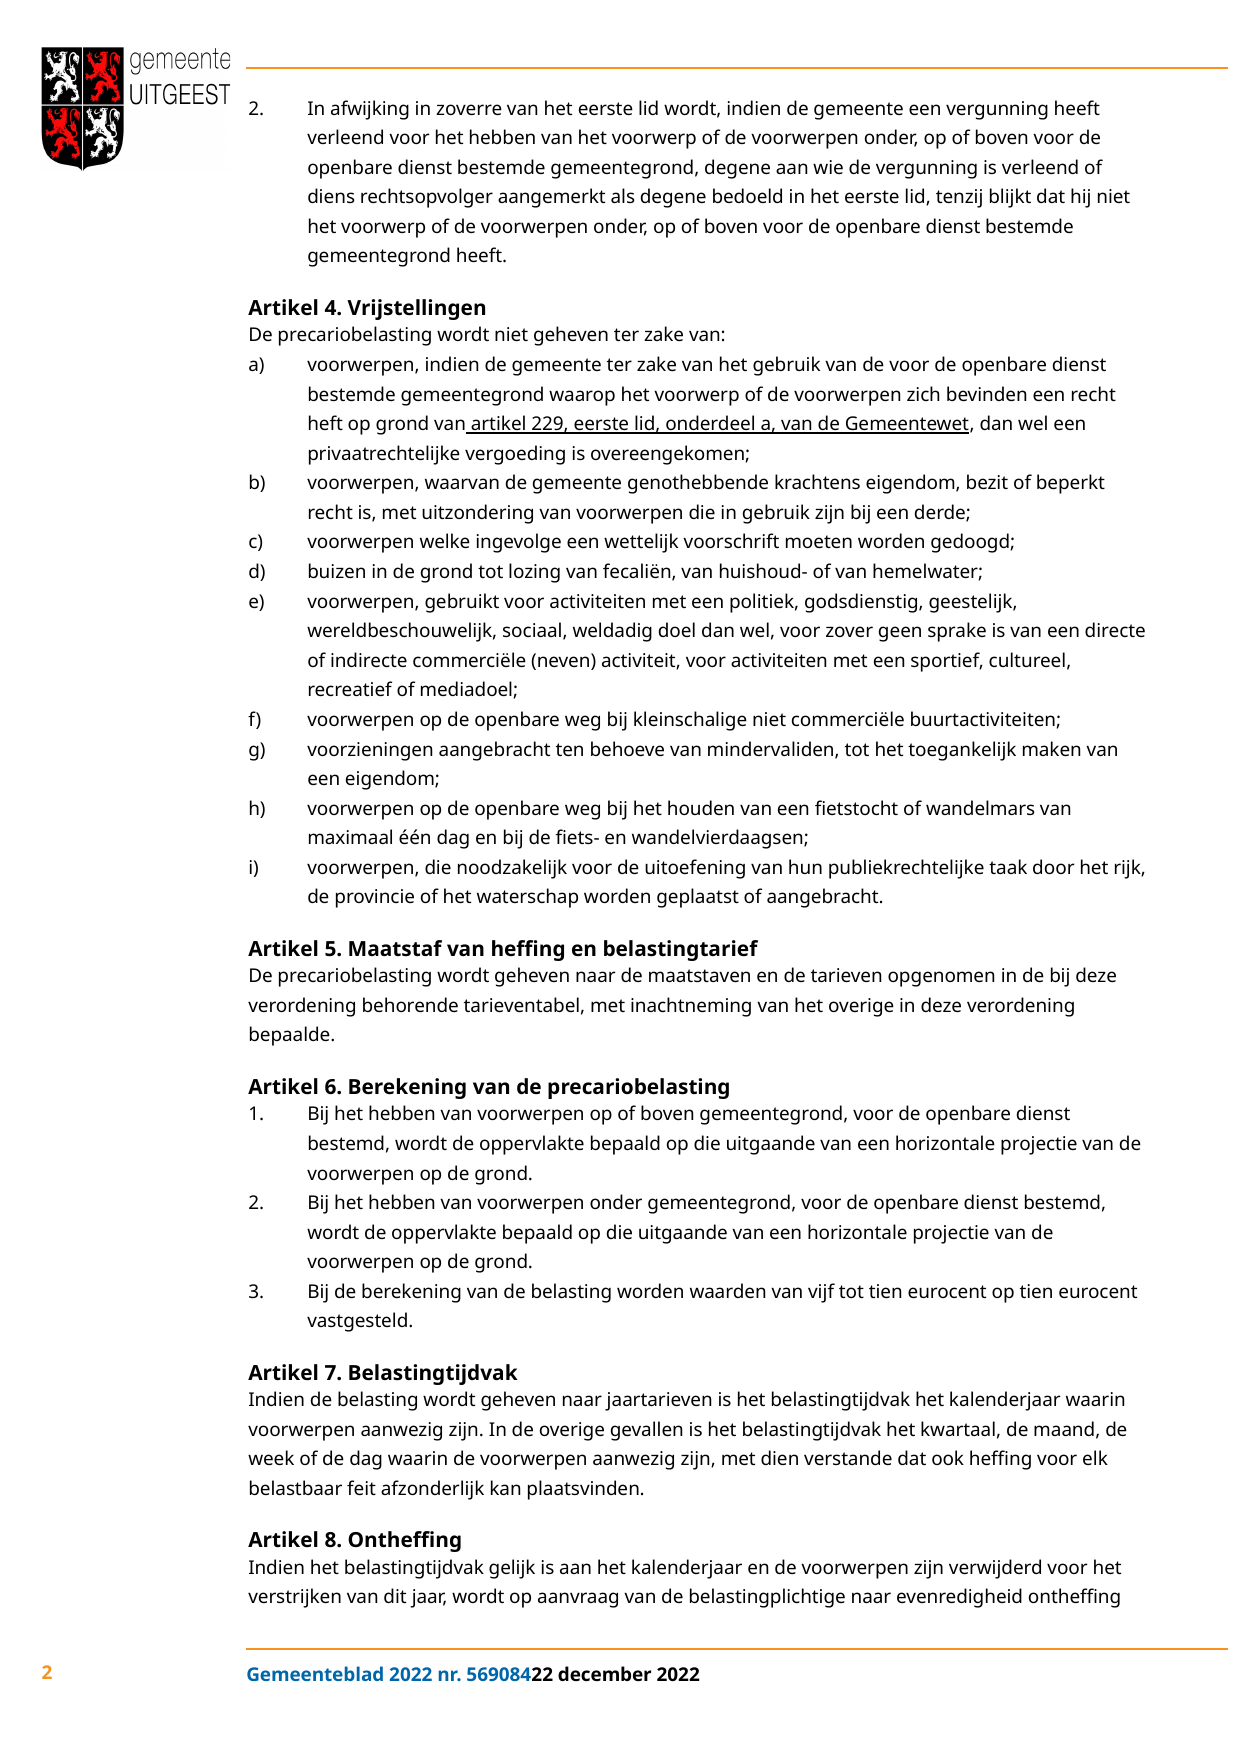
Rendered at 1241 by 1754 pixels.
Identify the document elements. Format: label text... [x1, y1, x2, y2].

picture [41, 47, 231, 172]
list voorwerpen, waarvan de gemeente genothebbende krachtens eigendom, bezit of beperkt recht is, met uitzondering van voorwerpen die in gebruik zijn bij een derde; [248, 469, 1152, 525]
text Artikel 5. Maatstaf van heffing en belastingtarief [248, 934, 1152, 962]
text Indien de belasting wordt geheven naar jaartarieven is het belastingtijdvak het kalenderjaar waarin voorwerpen aanwezig zijn. In de overige gevallen is het belastingtijdvak het kwartaal, de maand, de week of de dag waarin de voorwerpen aanwezig zijn, met dien verstande dat ook heffing voor elk belastbaar feit afzonderlijk kan plaatsvinden. [248, 1386, 1152, 1501]
list voorwerpen op de openbare weg bij kleinschalige niet commerciële buurtactiviteiten; [248, 706, 1152, 732]
list Bij het hebben van voorwerpen op of boven gemeentegrond, voor de openbare dienst bestemd, wordt de oppervlakte bepaald op die uitgaande van een horizontale projectie van de voorwerpen op de grond. [248, 1101, 1152, 1185]
list voorwerpen, die noodzakelijk voor de uitoefening van hun publiekrechtelijke taak door het rijk, de provincie of het waterschap worden geplaatst of aangebracht. [248, 854, 1152, 909]
list voorwerpen, indien de gemeente ter zake van het gebruik van de voor de openbare dienst bestemde gemeentegrond waarop het voorwerp of de voorwerpen zich bevinden een recht heft op grond van artikel 229, eerste lid, onderdeel a, van de Gemeentewet, dan wel een privaatrechtelijke vergoeding is overeengekomen; [248, 351, 1152, 466]
list Bij de berekening van de belasting worden waarden van vijf tot tien eurocent op tien eurocent vastgesteld. [248, 1278, 1152, 1333]
text Artikel 8. Ontheffing [248, 1526, 1152, 1554]
text De precariobelasting wordt niet geheven ter zake van: [248, 322, 1152, 347]
list voorwerpen op de openbare weg bij het houden van een fietstocht of wandelmars van maximaal één dag en bij de fiets- en wandelvierdaagsen; [248, 795, 1152, 850]
text De precariobelasting wordt geheven naar de maatstaven en de tarieven opgenomen in de bij deze verordening behorende tarieventabel, met inachtneming van het overige in deze verordening bepaalde. [248, 962, 1152, 1047]
text Artikel 6. Berekening van de precariobelasting [248, 1072, 1152, 1101]
text Artikel 7. Belastingtijdvak [248, 1358, 1152, 1386]
text Artikel 4. Vrijstellingen [248, 293, 1152, 322]
text Indien het belastingtijdvak gelijk is aan het kalenderjaar en de voorwerpen zijn verwijderd voor het verstrijken van dit jaar, wordt op aanvraag van de belastingplichtige naar evenredigheid ontheffing [248, 1554, 1152, 1609]
list voorwerpen welke ingevolge een wettelijk voorschrift moeten worden gedoogd; [248, 529, 1152, 554]
list voorwerpen, gebruikt voor activiteiten met een politiek, godsdienstig, geestelijk, wereldbeschouwelijk, sociaal, weldadig doel dan wel, voor zover geen sprake is van een directe of indirecte commerciële (neven) activiteit, voor activiteiten met een sportief, cultureel, recreatief of mediadoel; [248, 588, 1152, 702]
list voorzieningen aangebracht ten behoeve van mindervaliden, tot het toegankelijk maken van een eigendom; [248, 736, 1152, 791]
list buizen in de grond tot lozing van fecaliën, van huishoud- of van hemelwater; [248, 558, 1152, 584]
list Bij het hebben van voorwerpen onder gemeentegrond, voor de openbare dienst bestemd, wordt de oppervlakte bepaald op die uitgaande van een horizontale projectie van de voorwerpen op de grond. [248, 1189, 1152, 1274]
list In afwijking in zoverre van het eerste lid wordt, indien de gemeente een vergunning heeft verleend voor het hebben van het voorwerp of de voorwerpen onder, op of boven voor de openbare dienst bestemde gemeentegrond, degene aan wie de vergunning is verleend of diens rechtsopvolger aangemerkt als degene bedoeld in het eerste lid, tenzij blijkt dat hij niet het voorwerp of de voorwerpen onder, op of boven voor de openbare dienst bestemde gemeentegrond heeft. [248, 95, 1152, 268]
